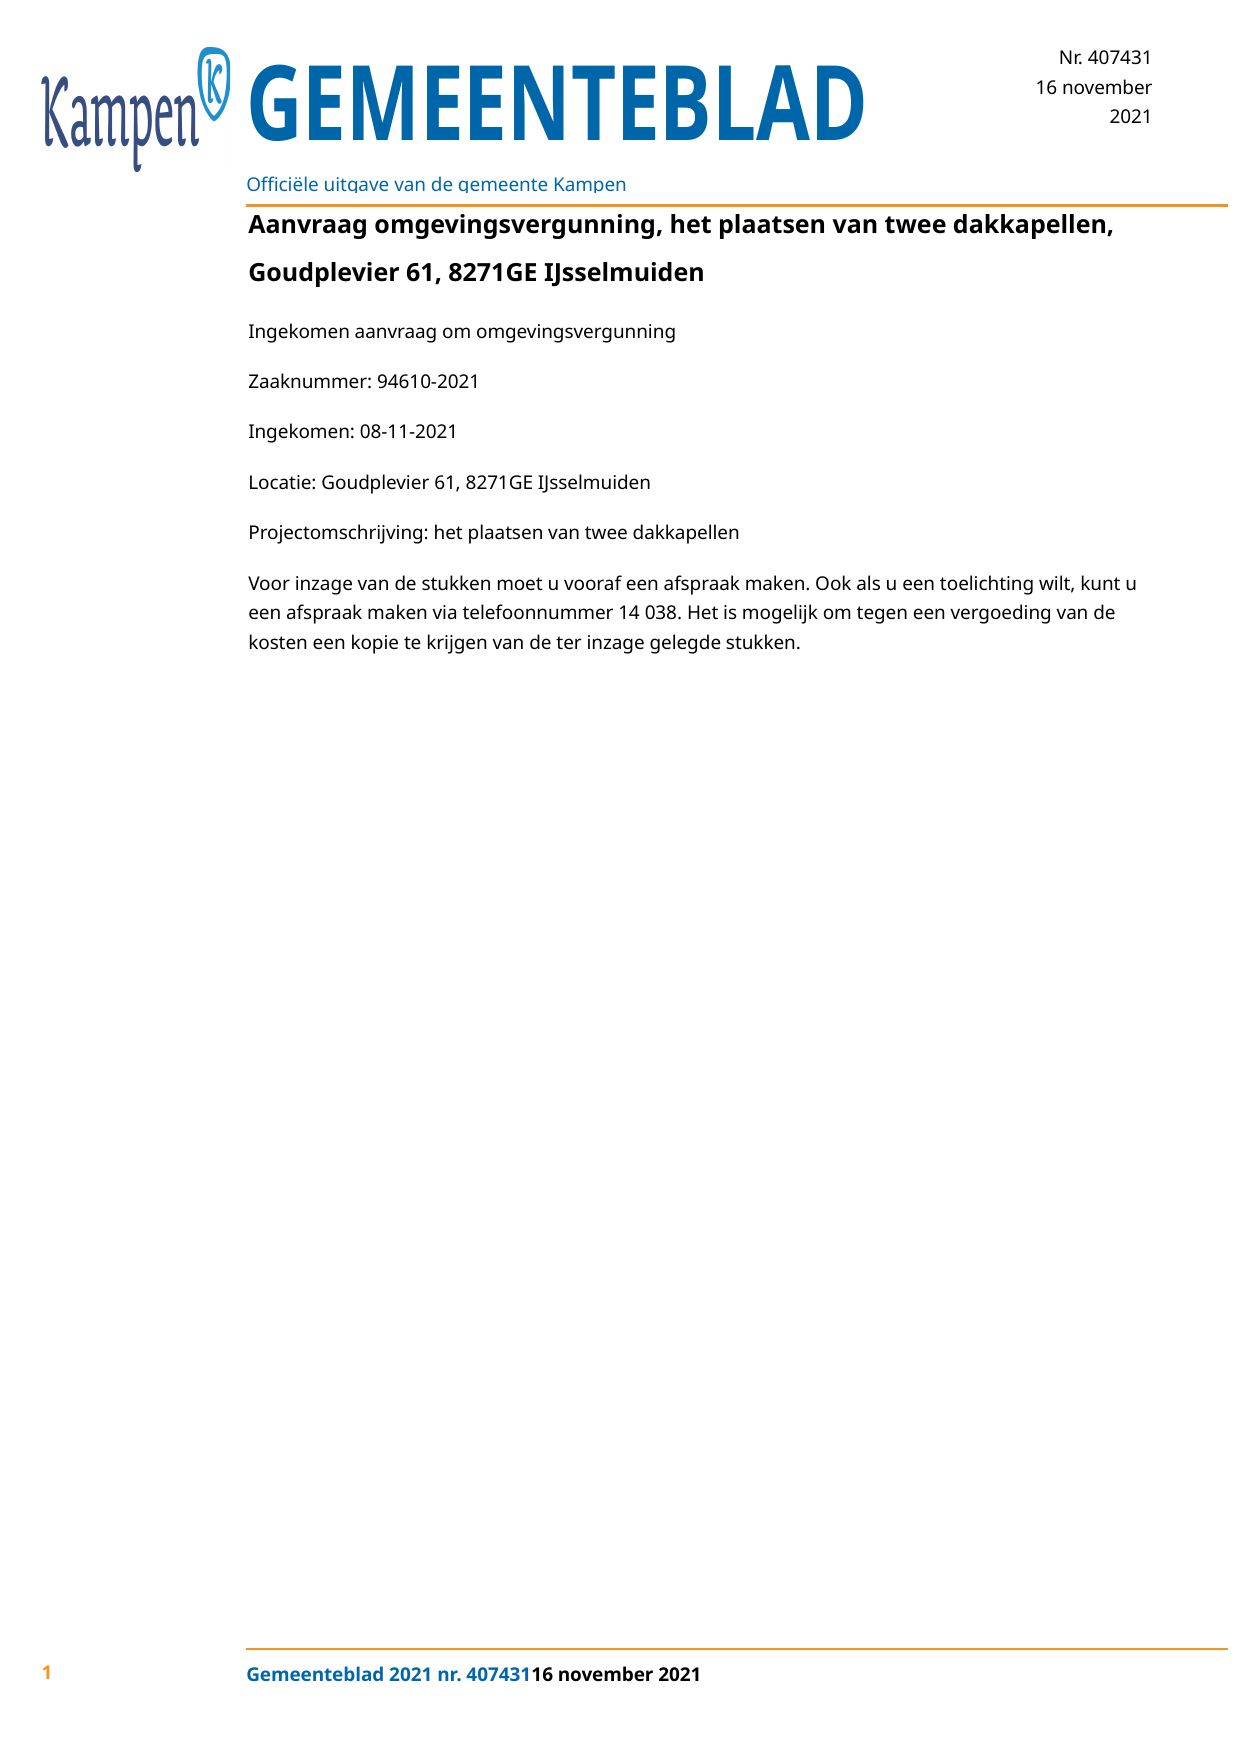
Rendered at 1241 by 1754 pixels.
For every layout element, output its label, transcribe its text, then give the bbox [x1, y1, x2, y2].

text Voor inzage van de stukken moet u vooraf een afspraak maken. Ook als u een toelichting wilt, kunt u een afspraak maken via telefoonnummer 14 038. Het is mogelijk om tegen een vergoeding van de kosten een kopie te krijgen van de ter inzage gelegde stukken. [248, 570, 1152, 655]
text Ingekomen aanvraag om omgevingsvergunning [248, 318, 1152, 344]
text Ingekomen: 08-11-2021 [248, 419, 1152, 444]
text Aanvraag omgevingsvergunning, het plaatsen van twee dakkapellen, Goudplevier 61, 8271GE IJsselmuiden [248, 207, 1152, 288]
text Projectomschrijving: het plaatsen van twee dakkapellen [248, 519, 1152, 545]
picture [41, 47, 231, 172]
text Zaaknummer: 94610-2021 [248, 368, 1152, 394]
text Locatie: Goudplevier 61, 8271GE IJsselmuiden [248, 469, 1152, 495]
